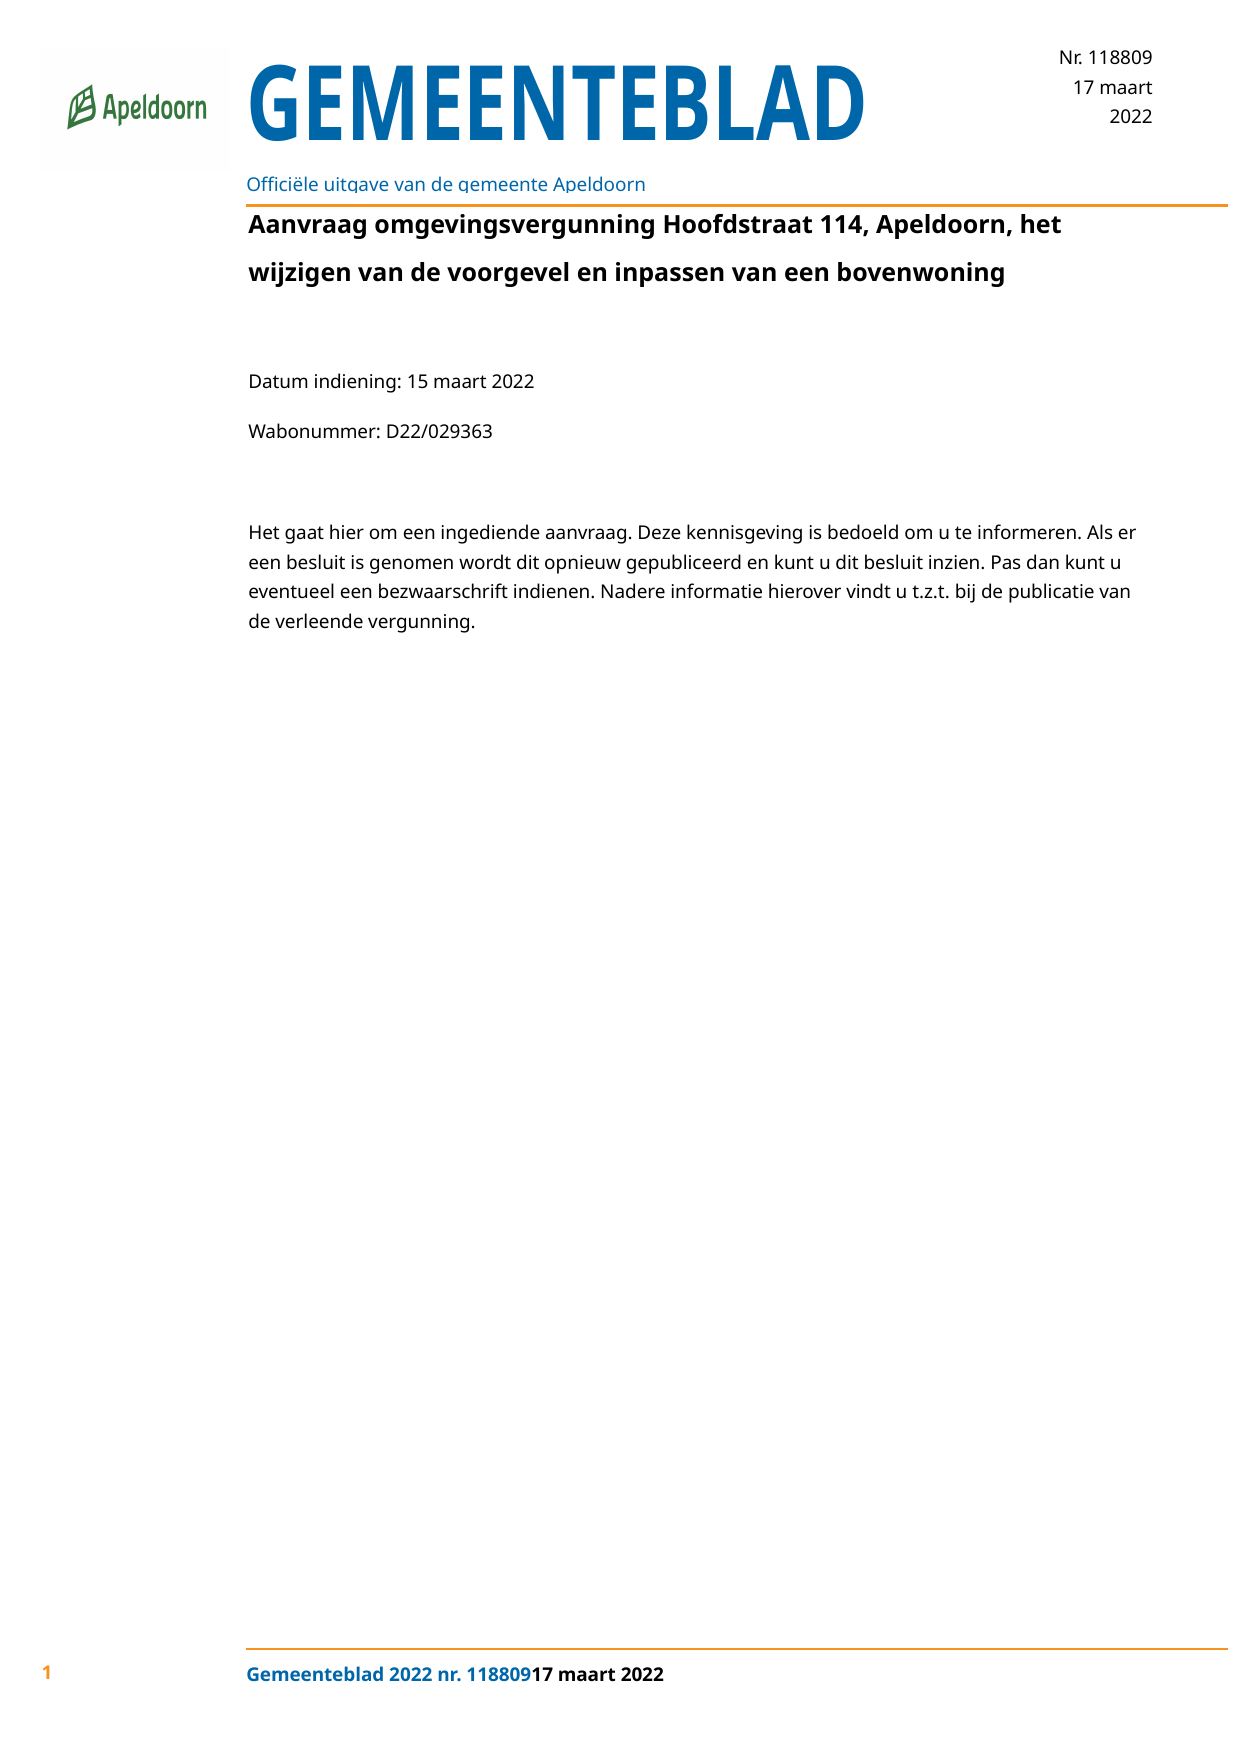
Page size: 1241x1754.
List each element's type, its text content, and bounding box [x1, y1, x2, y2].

text Het gaat hier om een ingediende aanvraag. Deze kennisgeving is bedoeld om u te informeren. Als er een besluit is genomen wordt dit opnieuw gepubliceerd en kunt u dit besluit inzien. Pas dan kunt u eventueel een bezwaarschrift indienen. Nadere informatie hierover vindt u t.z.t. bij de publicatie van de verleende vergunning. [248, 519, 1152, 634]
text Wabonummer: D22/029363 [248, 419, 1152, 444]
picture [41, 47, 231, 172]
text Datum indiening: 15 maart 2022 [248, 368, 1152, 394]
text Aanvraag omgevingsvergunning Hoofdstraat 114, Apeldoorn, het wijzigen van de voorgevel en inpassen van een bovenwoning [248, 207, 1152, 288]
